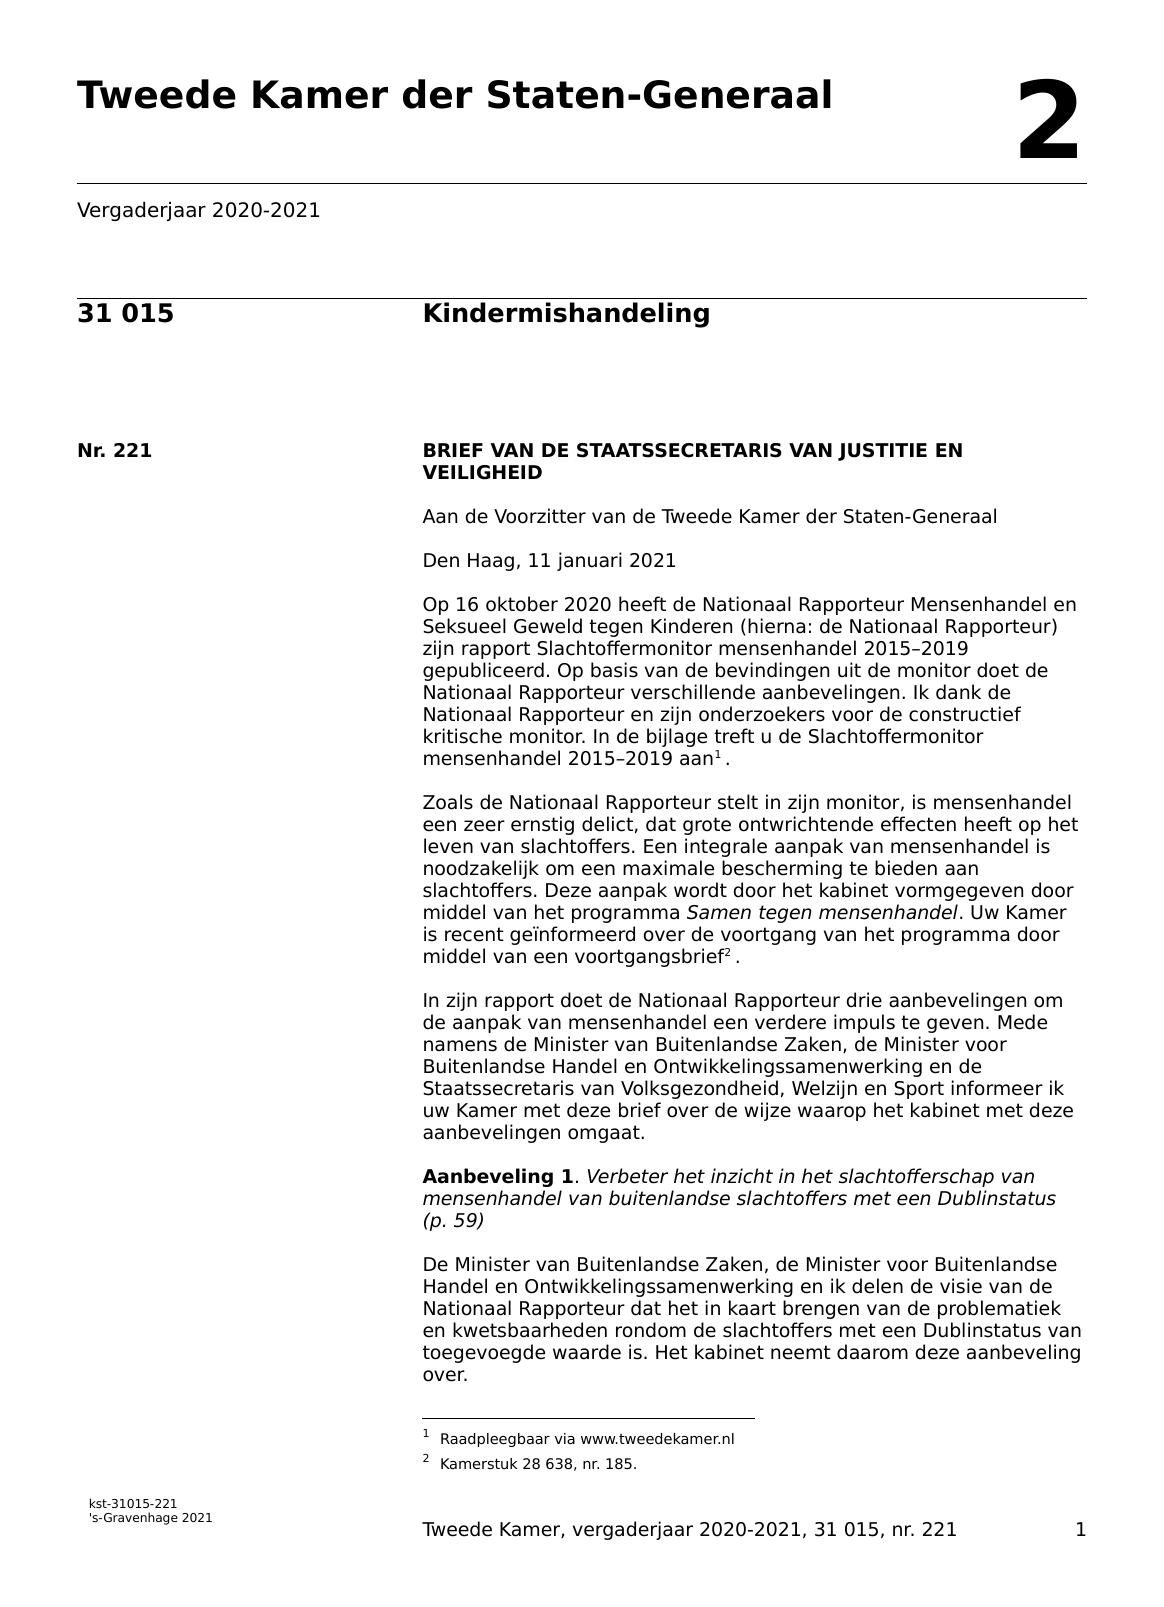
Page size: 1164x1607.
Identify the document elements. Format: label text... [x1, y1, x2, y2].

text Raadpleegbaar via www.tweedekamer.nl [422, 1427, 1087, 1449]
subtitle 31 015 Kindermishandeling [77, 299, 1087, 329]
text De Minister van Buitenlandse Zaken, de Minister voor Buitenlandse Handel en Ontwikkelingssamenwerking en ik delen de visie van de Nationaal Rapporteur dat het in kaart brengen van de problematiek en kwetsbaarheden rondom de slachtoffers met een Dublinstatus van toegevoegde waarde is. Het kabinet neemt daarom deze aanbeveling over. [422, 1254, 1087, 1386]
text Zoals de Nationaal Rapporteur stelt in zijn monitor, is mensenhandel een zeer ernstig delict, dat grote ontwrichtende effecten heeft op het leven van slachtoffers. Een integrale aanpak van mensenhandel is noodzakelijk om een maximale bescherming te bieden aan slachtoffers. Deze aanpak wordt door het kabinet vormgegeven door middel van het programma Samen tegen mensenhandel. Uw Kamer is recent geïnformeerd over de voortgang van het programma door middel van een voortgangsbrief. [422, 792, 1087, 968]
table_cell Vergaderjaar 2020-2021 [77, 184, 1087, 298]
table_header 2 [886, 59, 1087, 183]
text 's-Gravenhage 2021 [88, 1511, 323, 1525]
text Kamerstuk 28 638, nr. 185. [422, 1452, 1087, 1474]
text In zijn rapport doet de Nationaal Rapporteur drie aanbevelingen om de aanpak van mensenhandel een verdere impuls te geven. Mede namens de Minister van Buitenlandse Zaken, de Minister voor Buitenlandse Handel en Ontwikkelingssamenwerking en de Staatssecretaris van Volksgezondheid, Welzijn en Sport informeer ik uw Kamer met deze brief over de wijze waarop het kabinet met deze aanbevelingen omgaat. [422, 990, 1087, 1144]
text Aanbeveling 1. Verbeter het inzicht in het slachtofferschap van mensenhandel van buitenlandse slachtoffers met een Dublinstatus (p. 59) [422, 1166, 1087, 1232]
text kst-31015-221 [88, 1497, 323, 1511]
table_header Tweede Kamer der Staten-Generaal [77, 59, 886, 183]
text Op 16 oktober 2020 heeft de Nationaal Rapporteur Mensenhandel en Seksueel Geweld tegen Kinderen (hierna: de Nationaal Rapporteur) zijn rapport Slachtoffermonitor mensenhandel 2015–2019 gepubliceerd. Op basis van de bevindingen uit de monitor doet de Nationaal Rapporteur verschillende aanbevelingen. Ik dank de Nationaal Rapporteur en zijn onderzoekers voor de constructief kritische monitor. In de bijlage treft u de Slachtoffermonitor mensenhandel 2015–2019 aan. [422, 594, 1087, 770]
subtitle Nr. 221 BRIEF VAN DE STAATSSECRETARIS VAN JUSTITIE EN VEILIGHEID [77, 440, 1087, 484]
text Aan de Voorzitter van de Tweede Kamer der Staten-Generaal [422, 506, 1087, 528]
text Den Haag, 11 januari 2021 [422, 550, 1087, 572]
